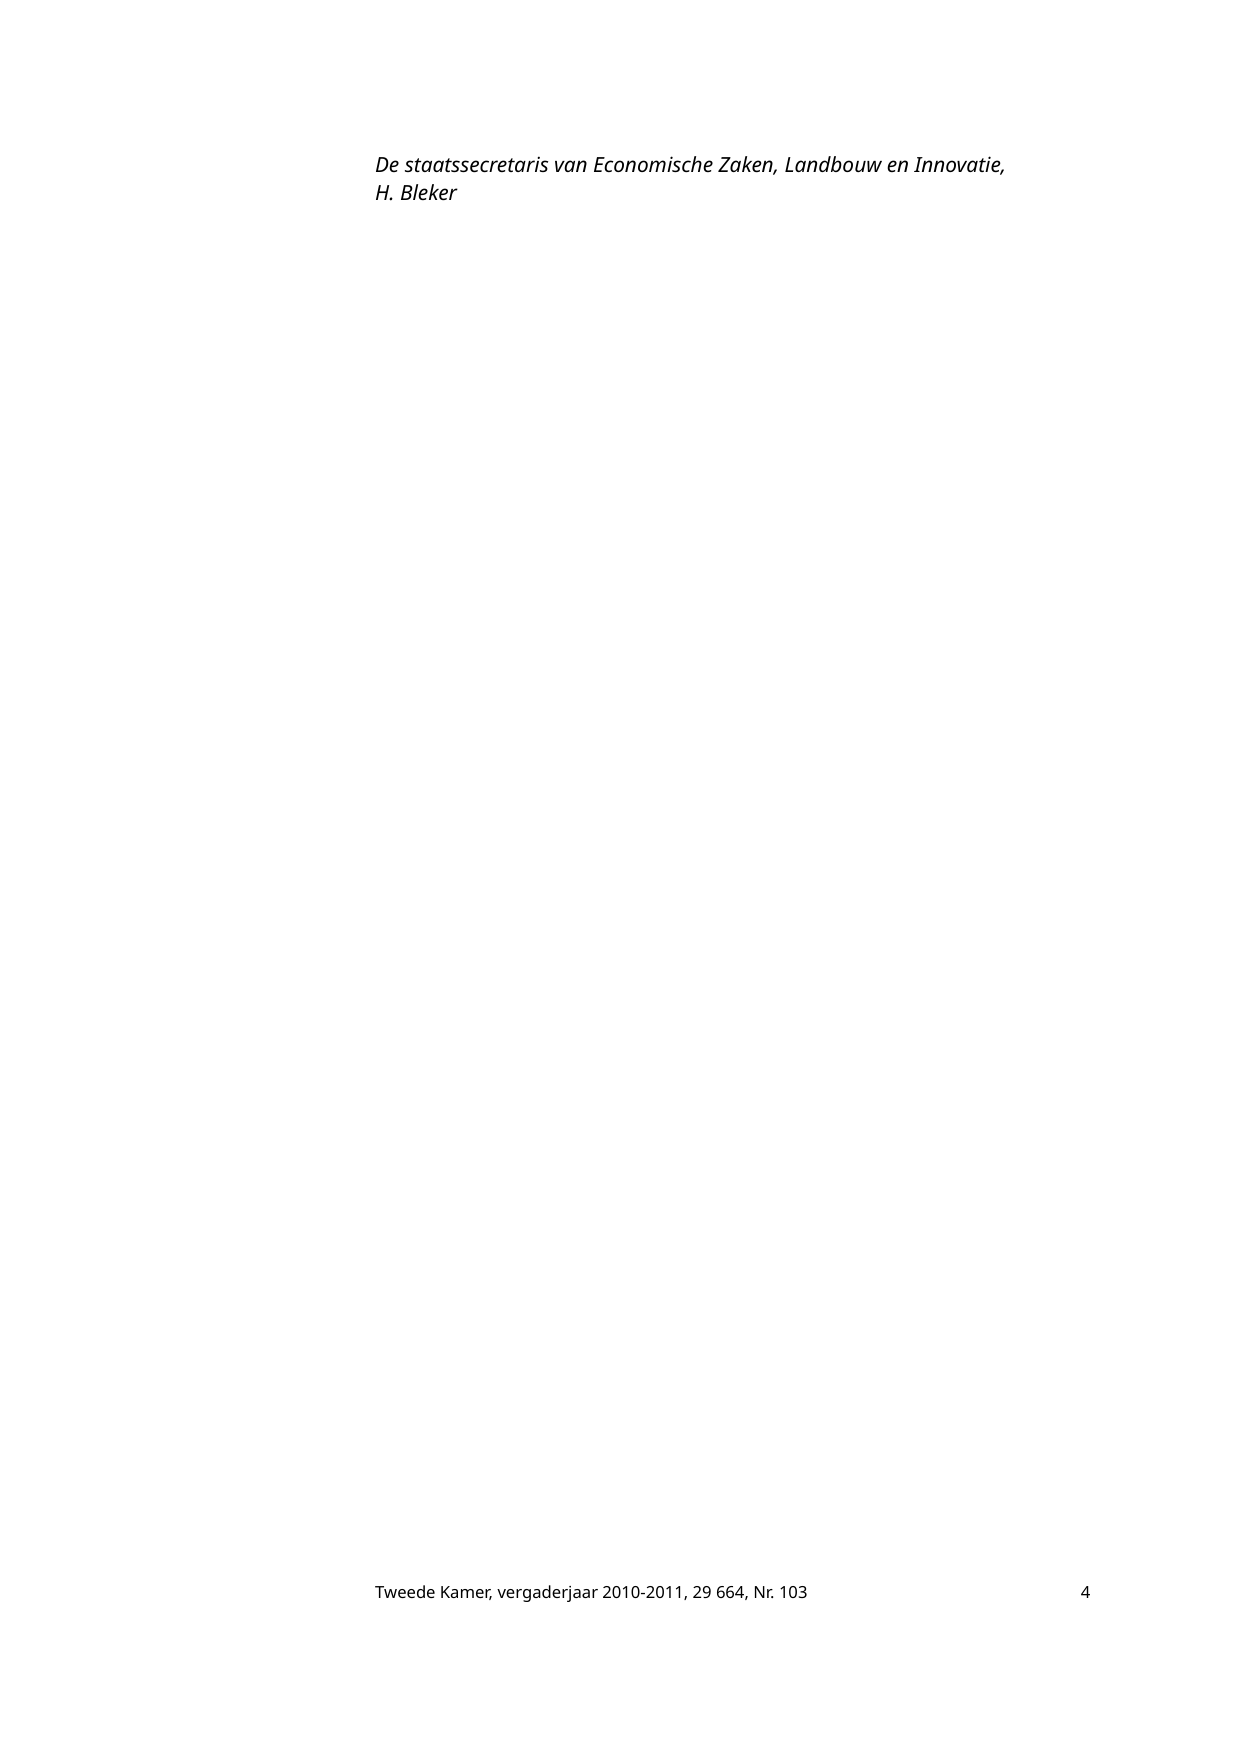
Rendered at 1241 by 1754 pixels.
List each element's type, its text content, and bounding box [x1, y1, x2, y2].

text De staatssecretaris van Economische Zaken, Landbouw en Innovatie, [375, 150, 1090, 178]
text H. Bleker [375, 178, 1090, 207]
